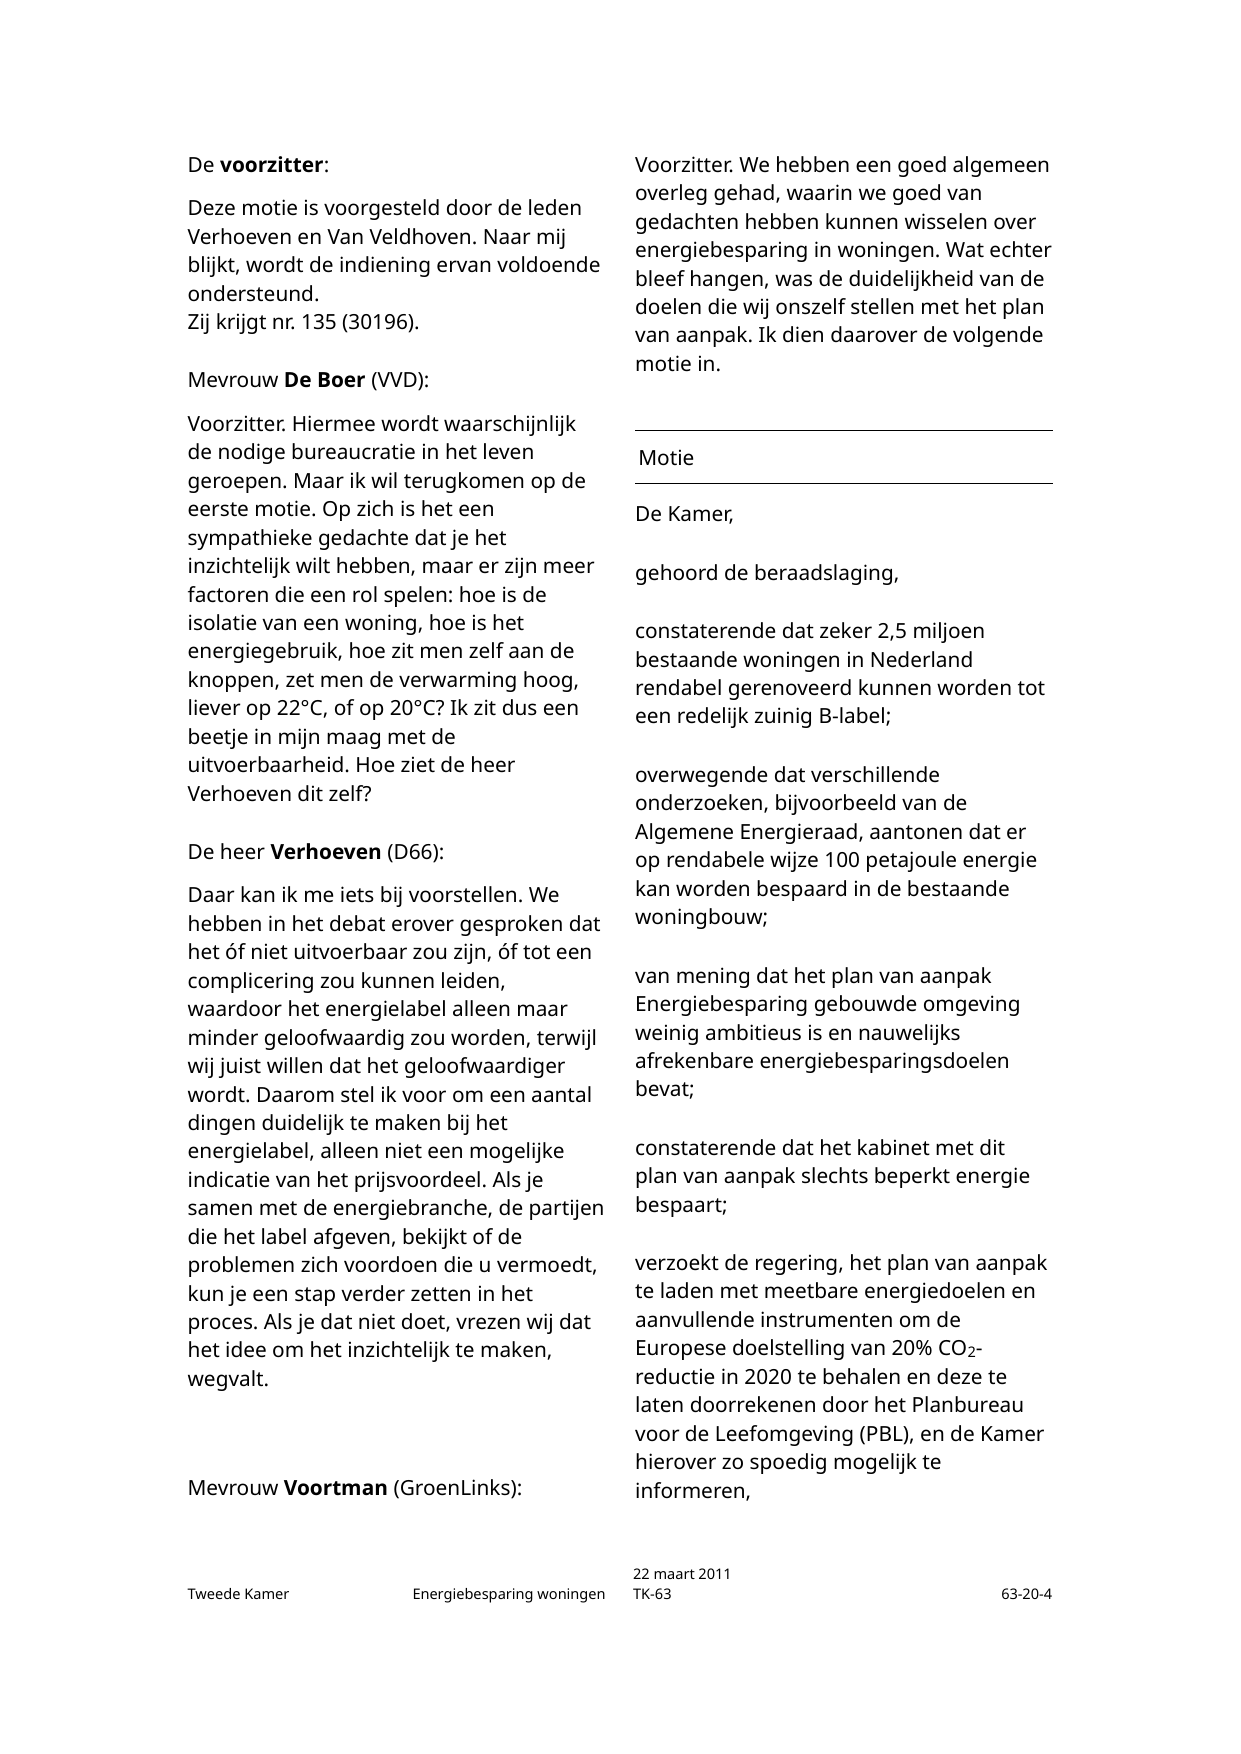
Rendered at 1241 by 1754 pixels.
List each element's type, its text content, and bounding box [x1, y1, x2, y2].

text gehoord de beraadslaging, [635, 558, 1053, 586]
text constaterende dat zeker 2,5 miljoen bestaande woningen in Nederland rendabel gerenoveerd kunnen worden tot een redelijk zuinig B-label; [635, 616, 1053, 730]
text verzoekt de regering, het plan van aanpak te laden met meetbare energiedoelen en aanvullende instrumenten om de Europese doelstelling van 20% CO2-reductie in 2020 te behalen en deze te laten doorrekenen door het Planbureau voor de Leefomgeving (PBL), en de Kamer hierover zo spoedig mogelijk te informeren, [635, 1248, 1053, 1504]
text De heer Verhoeven (D66): [187, 837, 605, 866]
text  [187, 1422, 605, 1451]
text overwegende dat verschillende onderzoeken, bijvoorbeeld van de Algemene Energieraad, aantonen dat er op rendabele wijze 100 petajoule energie kan worden bespaard in de bestaande woningbouw; [635, 760, 1053, 931]
text Zij krijgt nr. 135 (30196). [187, 307, 605, 336]
subtitle Motie [635, 431, 1053, 483]
text De voorzitter: [187, 150, 605, 178]
text constaterende dat het kabinet met dit plan van aanpak slechts beperkt energie bespaart; [635, 1133, 1053, 1218]
text Daar kan ik me iets bij voorstellen. We hebben in het debat erover gesproken dat het óf niet uitvoerbaar zou zijn, óf tot een complicering zou kunnen leiden, waardoor het energielabel alleen maar minder geloofwaardig zou worden, terwijl wij juist willen dat het geloofwaardiger wordt. Daarom stel ik voor om een aantal dingen duidelijk te maken bij het energielabel, alleen niet een mogelijke indicatie van het prijsvoordeel. Als je samen met de energiebranche, de partijen die het label afgeven, bekijkt of de problemen zich voordoen die u vermoedt, kun je een stap verder zetten in het proces. Als je dat niet doet, vrezen wij dat het idee om het inzichtelijk te maken, wegvalt. [187, 881, 605, 1392]
text De Kamer, [635, 499, 1053, 528]
text Mevrouw Voortman (GroenLinks): [187, 1473, 605, 1502]
text Voorzitter. Hiermee wordt waarschijnlijk de nodige bureaucratie in het leven geroepen. Maar ik wil terugkomen op de eerste motie. Op zich is het een sympathieke gedachte dat je het inzichtelijk wilt hebben, maar er zijn meer factoren die een rol spelen: hoe is de isolatie van een woning, hoe is het energiegebruik, hoe zit men zelf aan de knoppen, zet men de verwarming hoog, liever op 22°C, of op 20°C? Ik zit dus een beetje in mijn maag met de uitvoerbaarheid. Hoe ziet de heer Verhoeven dit zelf? [187, 409, 605, 807]
text van mening dat het plan van aanpak Energiebesparing gebouwde omgeving weinig ambitieus is en nauwelijks afrekenbare energiebesparingsdoelen bevat; [635, 961, 1053, 1103]
text Voorzitter. We hebben een goed algemeen overleg gehad, waarin we goed van gedachten hebben kunnen wisselen over energiebesparing in woningen. Wat echter bleef hangen, was de duidelijkheid van de doelen die wij onszelf stellen met het plan van aanpak. Ik dien daarover de volgende motie in. [635, 150, 1053, 377]
text Mevrouw De Boer (VVD): [187, 366, 605, 394]
text Deze motie is voorgesteld door de leden Verhoeven en Van Veldhoven. Naar mij blijkt, wordt de indiening ervan voldoende ondersteund. [187, 193, 605, 307]
